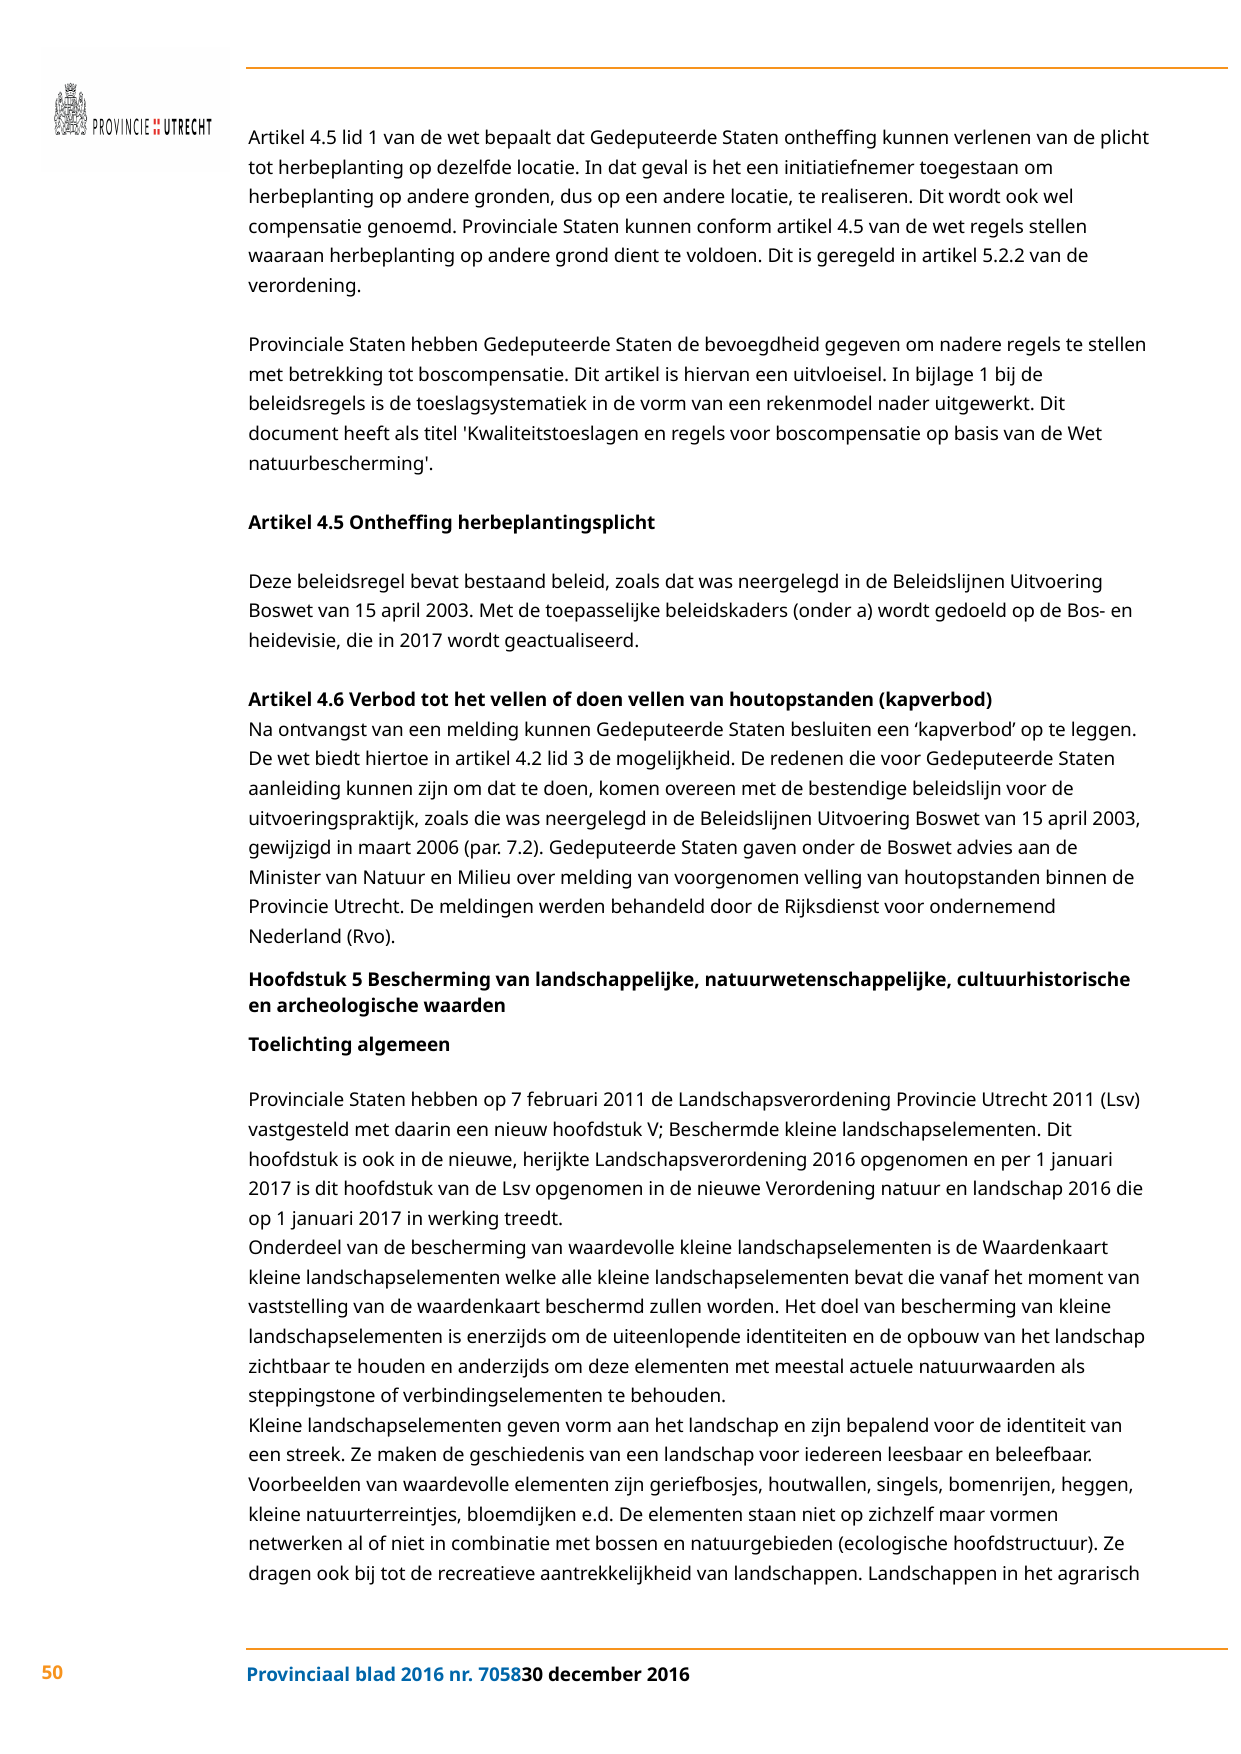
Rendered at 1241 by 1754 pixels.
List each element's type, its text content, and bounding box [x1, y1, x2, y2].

text Provinciale Staten hebben Gedeputeerde Staten de bevoegdheid gegeven om nadere regels te stellen met betrekking tot boscompensatie. Dit artikel is hiervan een uitvloeisel. In bijlage 1 bij de beleidsregels is de toeslagsystematiek in de vorm van een rekenmodel nader uitgewerkt. Dit document heeft als titel 'Kwaliteitstoeslagen en regels voor boscompensatie op basis van de Wet natuurbescherming'. [248, 331, 1152, 476]
text Deze beleidsregel bevat bestaand beleid, zoals dat was neergelegd in de Beleidslijnen Uitvoering Boswet van 15 april 2003. Met de toepasselijke beleidskaders (onder a) wordt gedoeld op de Bos- en heidevisie, die in 2017 wordt geactualiseerd. [248, 568, 1152, 653]
picture [41, 47, 231, 172]
text Artikel 4.5 Ontheffing herbeplantingsplicht [248, 509, 1152, 535]
text Hoofdstuk 5 Bescherming van landschappelijke, natuurwetenschappelijke, cultuurhistorische en archeologische waarden [248, 966, 1152, 1018]
text Provinciale Staten hebben op 7 februari 2011 de Landschapsverordening Provincie Utrecht 2011 (Lsv) vastgesteld met daarin een nieuw hoofdstuk V; Beschermde kleine landschapselementen. Dit hoofdstuk is ook in de nieuwe, herijkte Landschapsverordening 2016 opgenomen en per 1 januari 2017 is dit hoofdstuk van de Lsv opgenomen in de nieuwe Verordening natuur en landschap 2016 die op 1 januari 2017 in werking treedt. [248, 1087, 1152, 1231]
text Artikel 4.6 Verbod tot het vellen of doen vellen van houtopstanden (kapverbod) [248, 686, 1152, 712]
text Toelichting algemeen [248, 1031, 1152, 1057]
text Artikel 4.5 lid 1 van de wet bepaalt dat Gedeputeerde Staten ontheffing kunnen verlenen van de plicht tot herbeplanting op dezelfde locatie. In dat geval is het een initiatiefnemer toegestaan om herbeplanting op andere gronden, dus op een andere locatie, te realiseren. Dit wordt ook wel compensatie genoemd. Provinciale Staten kunnen conform artikel 4.5 van de wet regels stellen waaraan herbeplanting op andere grond dient te voldoen. Dit is geregeld in artikel 5.2.2 van de verordening. [248, 124, 1152, 298]
text Onderdeel van de bescherming van waardevolle kleine landschapselementen is de Waardenkaart kleine landschapselementen welke alle kleine landschapselementen bevat die vanaf het moment van vaststelling van de waardenkaart beschermd zullen worden. Het doel van bescherming van kleine landschapselementen is enerzijds om de uiteenlopende identiteiten en de opbouw van het landschap zichtbaar te houden en anderzijds om deze elementen met meestal actuele natuurwaarden als steppingstone of verbindingselementen te behouden. [248, 1234, 1152, 1408]
text Na ontvangst van een melding kunnen Gedeputeerde Staten besluiten een ‘kapverbod’ op te leggen. De wet biedt hiertoe in artikel 4.2 lid 3 de mogelijkheid. De redenen die voor Gedeputeerde Staten aanleiding kunnen zijn om dat te doen, komen overeen met de bestendige beleidslijn voor de uitvoeringspraktijk, zoals die was neergelegd in de Beleidslijnen Uitvoering Boswet van 15 april 2003, gewijzigd in maart 2006 (par. 7.2). Gedeputeerde Staten gaven onder de Boswet advies aan de Minister van Natuur en Milieu over melding van voorgenomen velling van houtopstanden binnen de Provincie Utrecht. De meldingen werden behandeld door de Rijksdienst voor ondernemend Nederland (Rvo). [248, 716, 1152, 949]
text Kleine landschapselementen geven vorm aan het landschap en zijn bepalend voor de identiteit van een streek. Ze maken de geschiedenis van een landschap voor iedereen leesbaar en beleefbaar. Voorbeelden van waardevolle elementen zijn geriefbosjes, houtwallen, singels, bomenrijen, heggen, kleine natuurterreintjes, bloemdijken e.d. De elementen staan niet op zichzelf maar vormen netwerken al of niet in combinatie met bossen en natuurgebieden (ecologische hoofdstructuur). Ze dragen ook bij tot de recreatieve aantrekkelijkheid van landschappen. Landschappen in het agrarisch [248, 1412, 1152, 1586]
